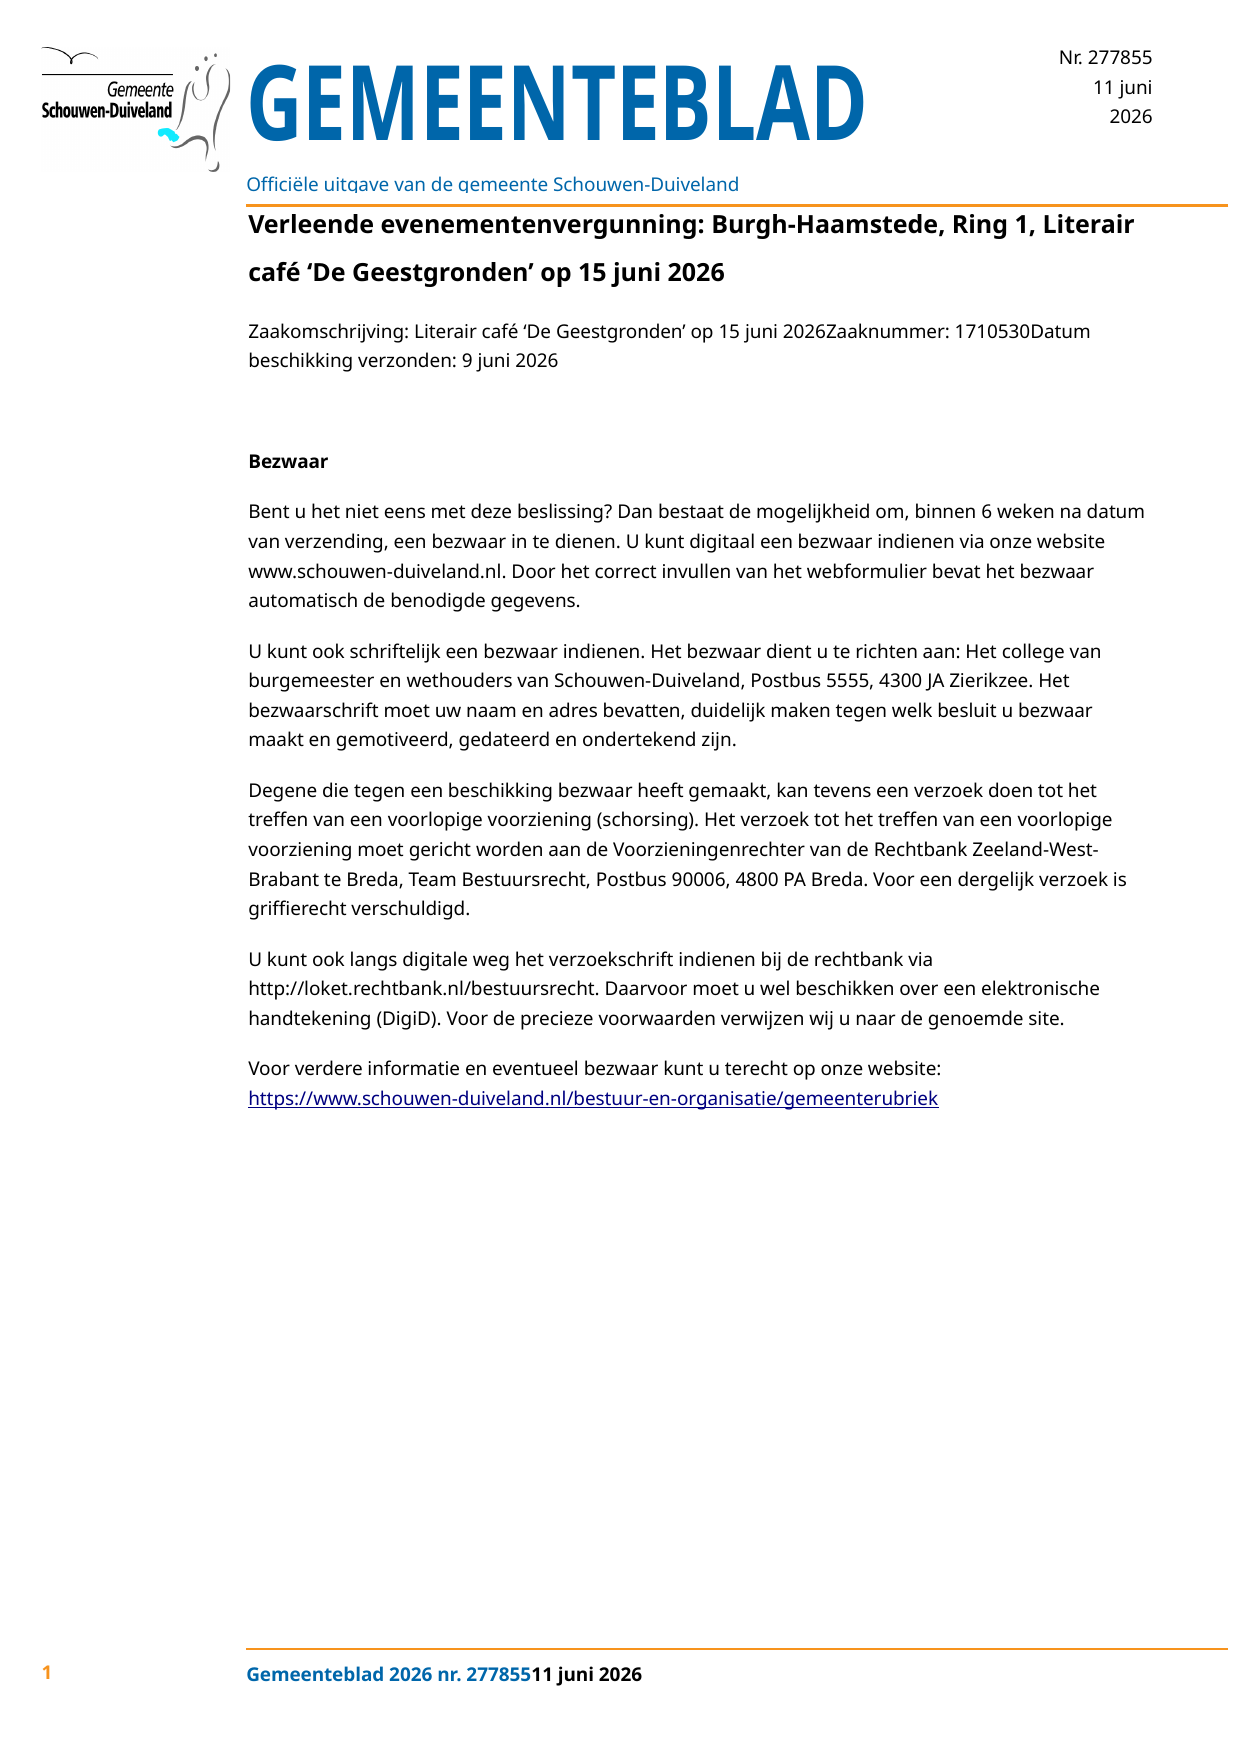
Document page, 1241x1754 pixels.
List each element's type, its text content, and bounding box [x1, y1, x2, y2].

text U kunt ook langs digitale weg het verzoekschrift indienen bij de rechtbank via http://loket.rechtbank.nl/bestuursrecht. Daarvoor moet u wel beschikken over een elektronische handtekening (DigiD). Voor de precieze voorwaarden verwijzen wij u naar de genoemde site. [248, 946, 1152, 1031]
text U kunt ook schriftelijk een bezwaar indienen. Het bezwaar dient u te richten aan: Het college van burgemeester en wethouders van Schouwen-Duiveland, Postbus 5555, 4300 JA Zierikzee. Het bezwaarschrift moet uw naam en adres bevatten, duidelijk maken tegen welk besluit u bezwaar maakt en gemotiveerd, gedateerd en ondertekend zijn. [248, 638, 1152, 752]
picture [41, 47, 231, 172]
text Zaakomschrijving: Literair café ‘De Geestgronden’ op 15 juni 2026Zaaknummer: 1710530Datum beschikking verzonden: 9 juni 2026 [248, 318, 1152, 373]
text Voor verdere informatie en eventueel bezwaar kunt u terecht op onze website: https://www.schouwen-duiveland.nl/bestuur-en-organisatie/gemeenterubriek [248, 1055, 1152, 1111]
text Verleende evenementenvergunning: Burgh-Haamstede, Ring 1, Literair café ‘De Geestgronden’ op 15 juni 2026 [248, 207, 1152, 288]
text Bent u het niet eens met deze beslissing? Dan bestaat de mogelijkheid om, binnen 6 weken na datum van verzending, een bezwaar in te dienen. U kunt digitaal een bezwaar indienen via onze website www.schouwen-duiveland.nl. Door het correct invullen van het webformulier bevat het bezwaar automatisch de benodigde gegevens. [248, 499, 1152, 613]
text Degene die tegen een beschikking bezwaar heeft gemaakt, kan tevens een verzoek doen tot het treffen van een voorlopige voorziening (schorsing). Het verzoek tot het treffen van een voorlopige voorziening moet gericht worden aan de Voorzieningenrechter van de Rechtbank Zeeland-West-Brabant te Breda, Team Bestuursrecht, Postbus 90006, 4800 PA Breda. Voor een dergelijk verzoek is griffierecht verschuldigd. [248, 777, 1152, 921]
text Bezwaar [248, 448, 1152, 474]
